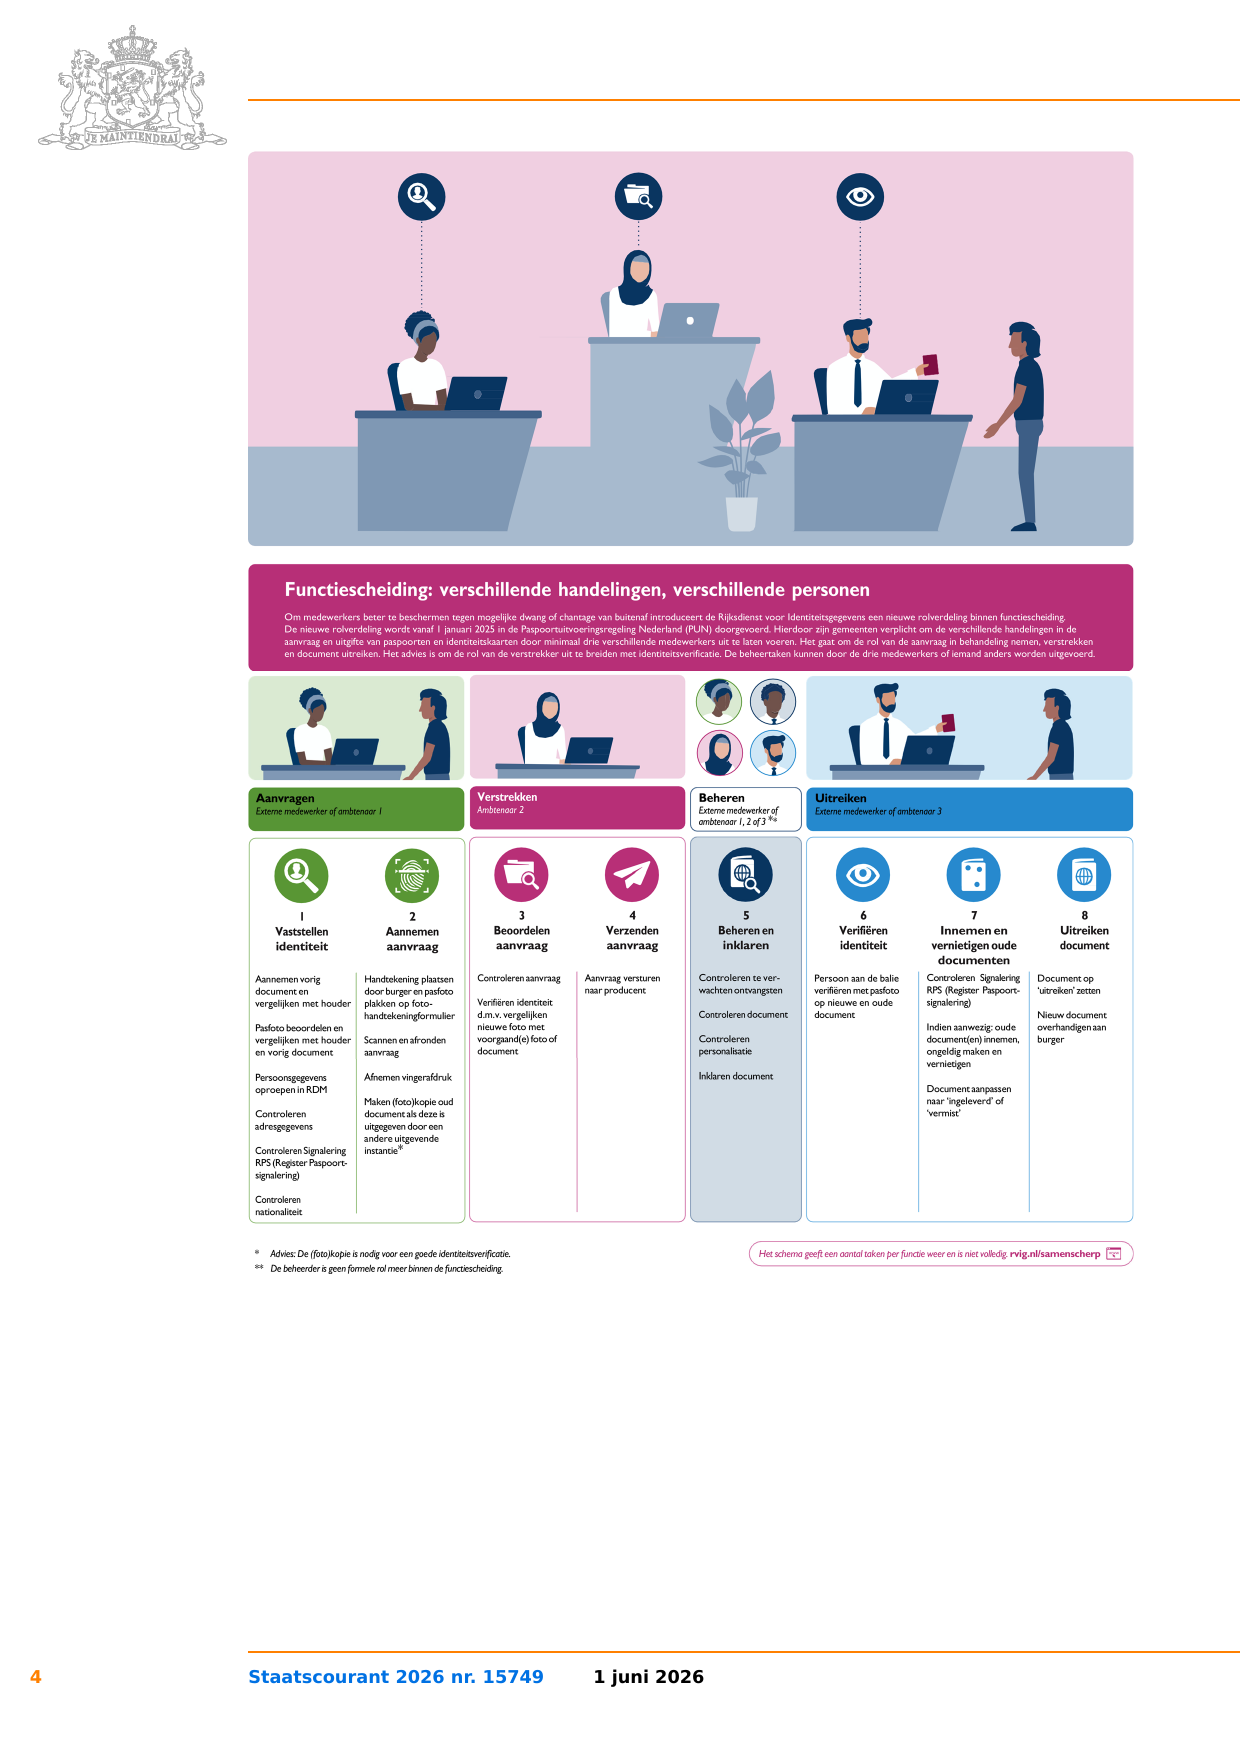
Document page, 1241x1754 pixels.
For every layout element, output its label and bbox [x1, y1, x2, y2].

picture [248, 151, 1134, 1274]
picture [38, 25, 227, 150]
